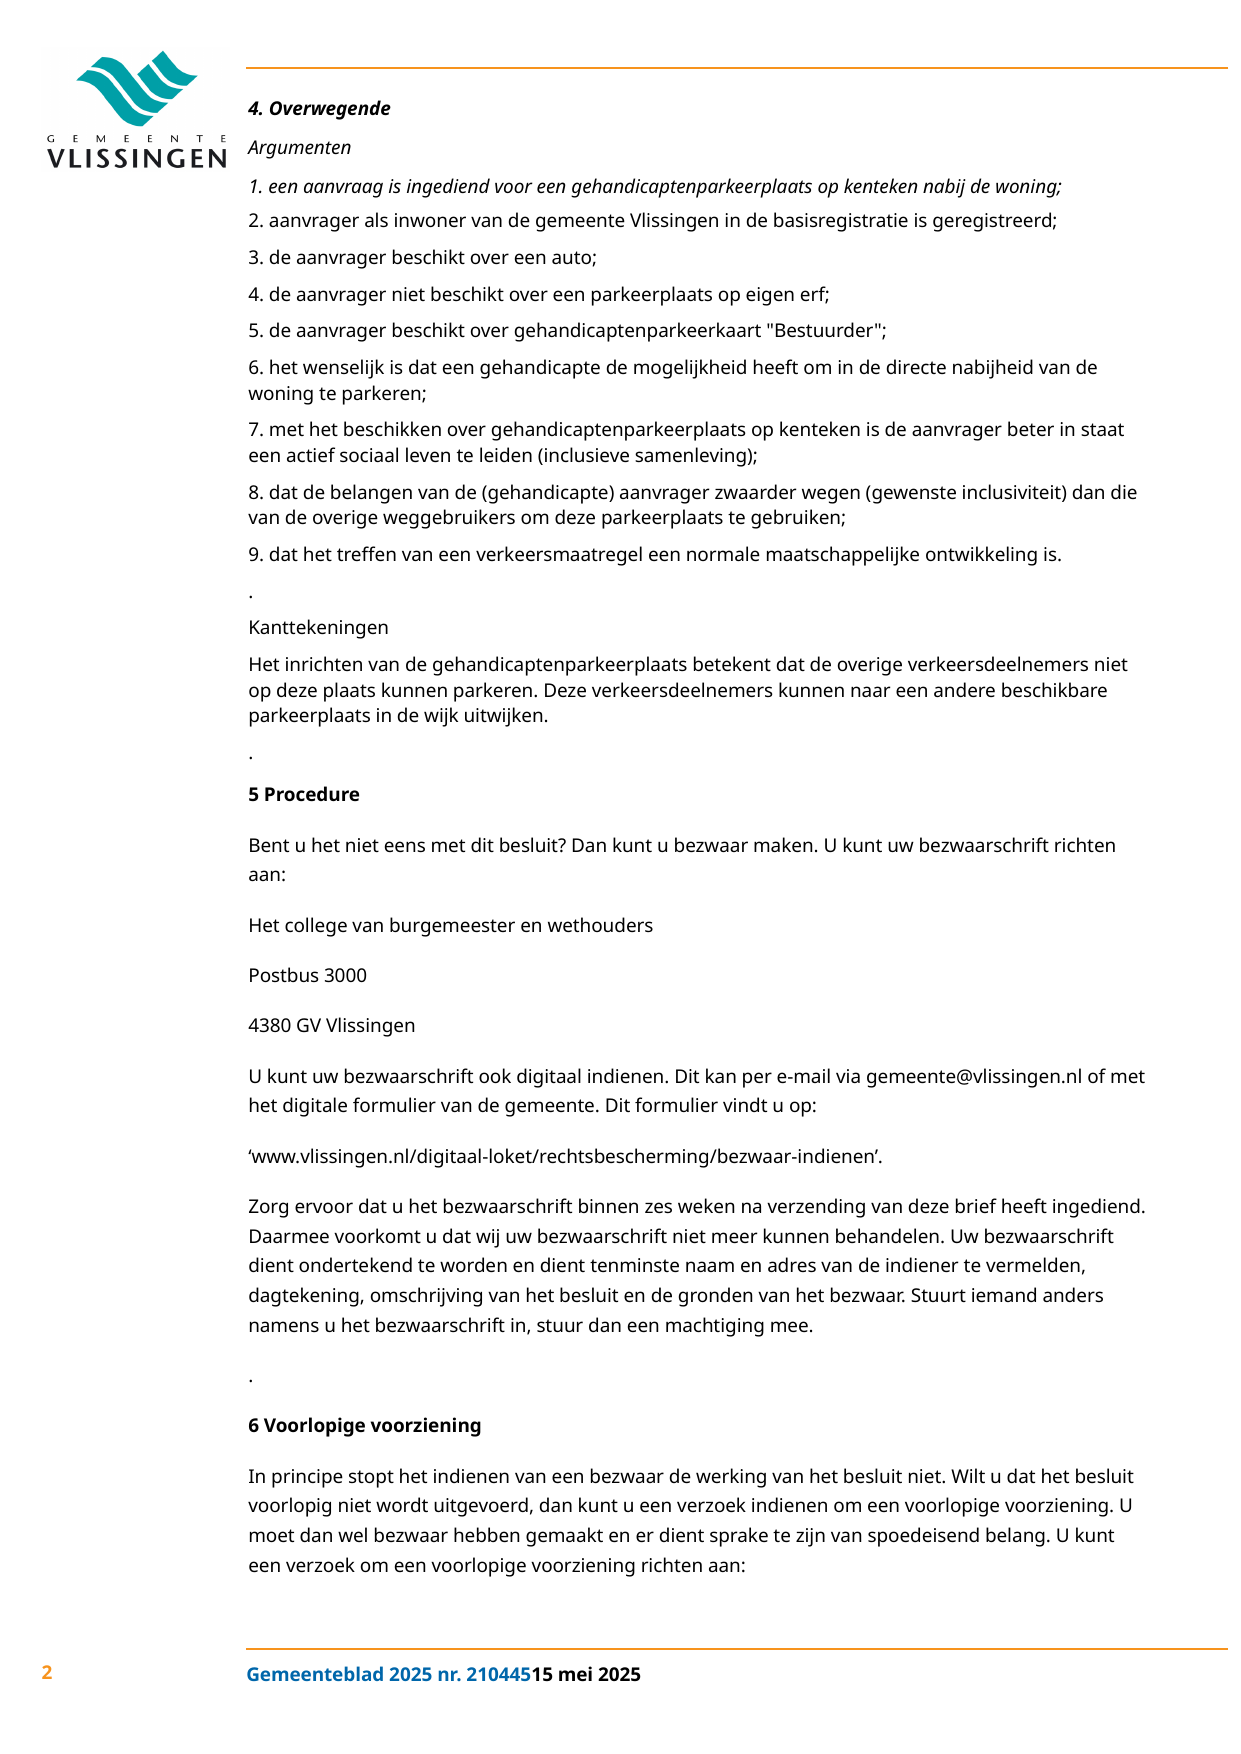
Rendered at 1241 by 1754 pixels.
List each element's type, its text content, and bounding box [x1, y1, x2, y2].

text 2. aanvrager als inwoner van de gemeente Vlissingen in de basisregistratie is geregistreerd; [248, 207, 1152, 233]
text Bent u het niet eens met dit besluit? Dan kunt u bezwaar maken. U kunt uw bezwaarschrift richten aan: [248, 832, 1152, 887]
text . [248, 1362, 1152, 1388]
text Argumenten [248, 134, 1152, 160]
picture [41, 47, 231, 172]
text ‘www.vlissingen.nl/digitaal-loket/rechtsbescherming/bezwaar-indienen’. [248, 1143, 1152, 1169]
text 3. de aanvrager beschikt over een auto; [248, 244, 1152, 270]
text 6. het wenselijk is dat een gehandicapte de mogelijkheid heeft om in de directe nabijheid van de woning te parkeren; [248, 354, 1152, 406]
text U kunt uw bezwaarschrift ook digitaal indienen. Dit kan per e-mail via gemeente@vlissingen.nl of met het digitale formulier van de gemeente. Dit formulier vindt u op: [248, 1063, 1152, 1118]
text 5. de aanvrager beschikt over gehandicaptenparkeerkaart "Bestuurder"; [248, 317, 1152, 343]
text Het college van burgemeester en wethouders [248, 912, 1152, 937]
text Zorg ervoor dat u het bezwaarschrift binnen zes weken na verzending van deze brief heeft ingediend. Daarmee voorkomt u dat wij uw bezwaarschrift niet meer kunnen behandelen. Uw bezwaarschrift dient ondertekend te worden en dient tenminste naam en adres van de indiener te vermelden, dagtekening, omschrijving van het besluit en de gronden van het bezwaar. Stuurt iemand anders namens u het bezwaarschrift in, stuur dan een machtiging mee. [248, 1193, 1152, 1337]
text . [248, 578, 1152, 604]
text In principe stopt het indienen van een bezwaar de werking van het besluit niet. Wilt u dat het besluit voorlopig niet wordt uitgevoerd, dan kunt u een verzoek indienen om een voorlopige voorziening. U moet dan wel bezwaar hebben gemaakt en er dient sprake te zijn van spoedeisend belang. U kunt een verzoek om een voorlopige voorziening richten aan: [248, 1463, 1152, 1577]
text Kanttekeningen [248, 614, 1152, 640]
text 6 Voorlopige voorziening [248, 1413, 1152, 1438]
text 4380 GV Vlissingen [248, 1013, 1152, 1038]
text 7. met het beschikken over gehandicaptenparkeerplaats op kenteken is de aanvrager beter in staat een actief sociaal leven te leiden (inclusieve samenleving); [248, 416, 1152, 468]
text 1. een aanvraag is ingediend voor een gehandicaptenparkeerplaats op kenteken nabij de woning; [248, 173, 1152, 199]
text Het inrichten van de gehandicaptenparkeerplaats betekent dat de overige verkeersdeelnemers niet op deze plaats kunnen parkeren. Deze verkeersdeelnemers kunnen naar een andere beschikbare parkeerplaats in de wijk uitwijken. [248, 651, 1152, 728]
text . [248, 739, 1152, 765]
text 9. dat het treffen van een verkeersmaatregel een normale maatschappelijke ontwikkeling is. [248, 541, 1152, 567]
text 8. dat de belangen van de (gehandicapte) aanvrager zwaarder wegen (gewenste inclusiviteit) dan die van de overige weggebruikers om deze parkeerplaats te gebruiken; [248, 479, 1152, 530]
text 4. Overwegende [248, 95, 1152, 121]
text Postbus 3000 [248, 962, 1152, 988]
text 5 Procedure [248, 781, 1152, 807]
text 4. de aanvrager niet beschikt over een parkeerplaats op eigen erf; [248, 281, 1152, 306]
